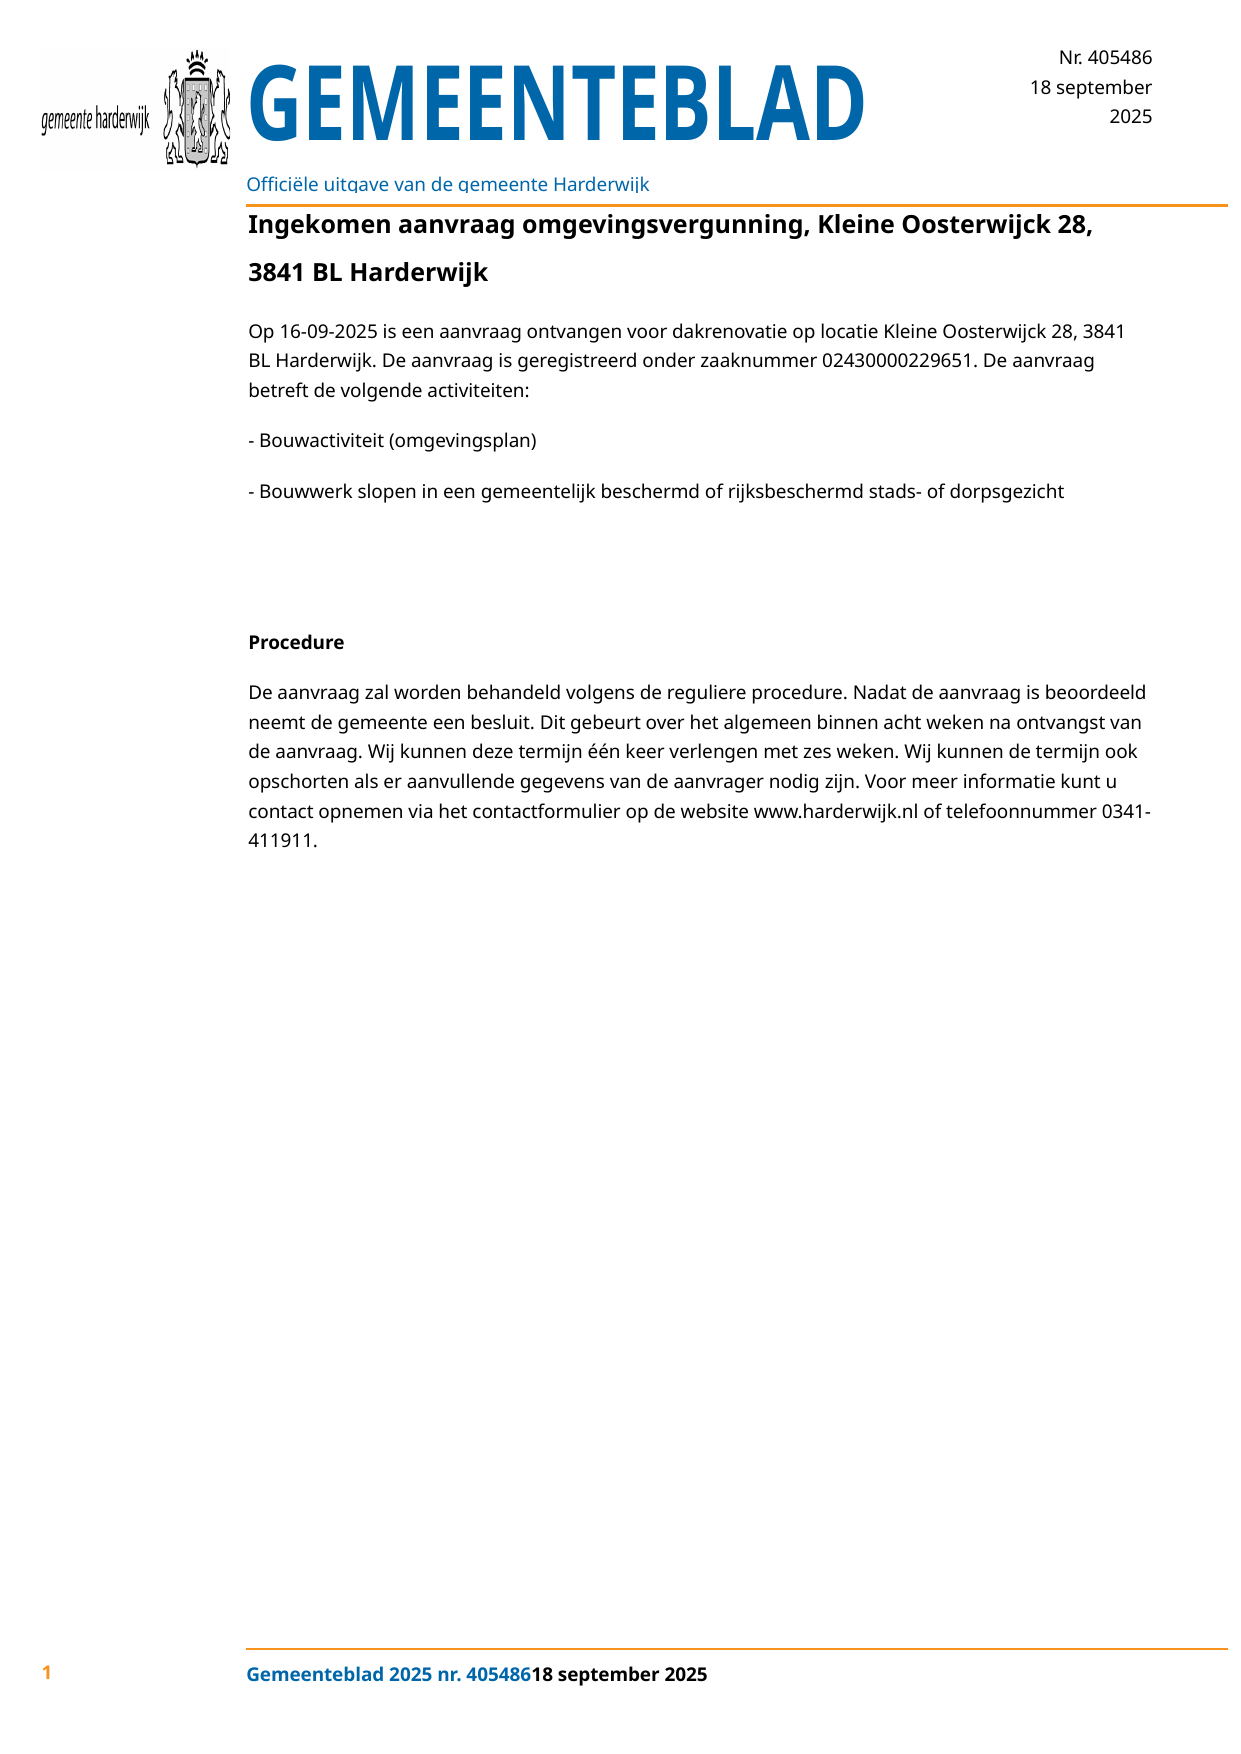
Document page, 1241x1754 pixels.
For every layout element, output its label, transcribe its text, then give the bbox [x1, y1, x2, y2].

text - Bouwactiviteit (omgevingsplan) [248, 427, 1152, 453]
text Procedure [248, 629, 1152, 655]
text De aanvraag zal worden behandeld volgens de reguliere procedure. Nadat de aanvraag is beoordeeld neemt de gemeente een besluit. Dit gebeurt over het algemeen binnen acht weken na ontvangst van de aanvraag. Wij kunnen deze termijn één keer verlengen met zes weken. Wij kunnen de termijn ook opschorten als er aanvullende gegevens van de aanvrager nodig zijn. Voor meer informatie kunt u contact opnemen via het contactformulier op de website www.harderwijk.nl of telefoonnummer 0341-411911. [248, 679, 1152, 853]
text - Bouwwerk slopen in een gemeentelijk beschermd of rijksbeschermd stads- of dorpsgezicht [248, 478, 1152, 504]
text Op 16-09-2025 is een aanvraag ontvangen voor dakrenovatie op locatie Kleine Oosterwijck 28, 3841 BL Harderwijk. De aanvraag is geregistreerd onder zaaknummer 02430000229651. De aanvraag betreft de volgende activiteiten: [248, 318, 1152, 403]
picture [41, 47, 231, 172]
text Ingekomen aanvraag omgevingsvergunning, Kleine Oosterwijck 28, 3841 BL Harderwijk [248, 207, 1152, 288]
